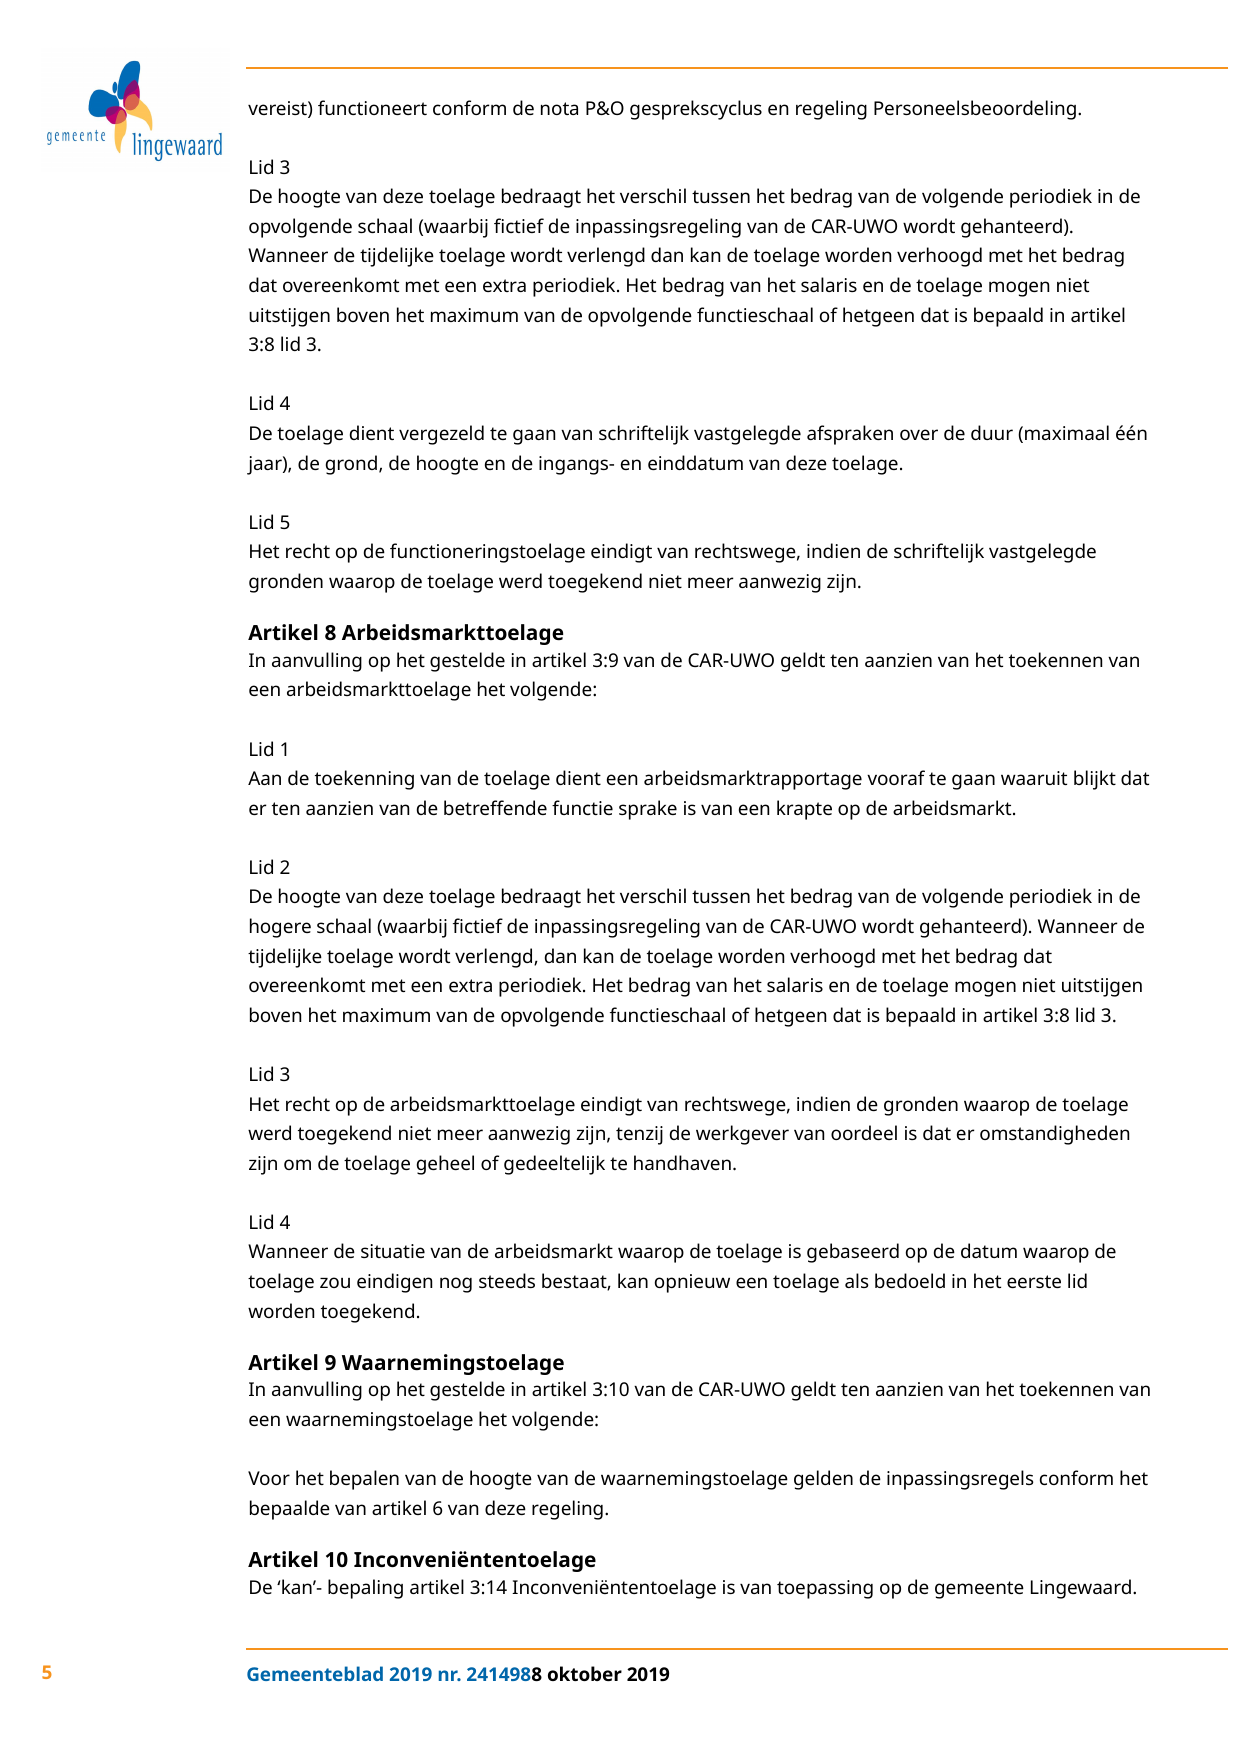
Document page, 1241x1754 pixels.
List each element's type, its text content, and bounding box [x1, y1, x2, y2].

text Lid 3 [248, 1061, 1152, 1087]
text Het recht op de arbeidsmarkttoelage eindigt van rechtswege, indien de gronden waarop de toelage werd toegekend niet meer aanwezig zijn, tenzij de werkgever van oordeel is dat er omstandigheden zijn om de toelage geheel of gedeeltelijk te handhaven. [248, 1091, 1152, 1176]
text Lid 5 [248, 509, 1152, 535]
text Het recht op de functioneringstoelage eindigt van rechtswege, indien de schriftelijk vastgelegde gronden waarop de toelage werd toegekend niet meer aanwezig zijn. [248, 538, 1152, 594]
text De hoogte van deze toelage bedraagt het verschil tussen het bedrag van de volgende periodiek in de opvolgende schaal (waarbij fictief de inpassingsregeling van de CAR-UWO wordt gehanteerd). Wanneer de tijdelijke toelage wordt verlengd dan kan de toelage worden verhoogd met het bedrag dat overeenkomt met een extra periodiek. Het bedrag van het salaris en de toelage mogen niet uitstijgen boven het maximum van de opvolgende functieschaal of hetgeen dat is bepaald in artikel 3:8 lid 3. [248, 183, 1152, 357]
text In aanvulling op het gestelde in artikel 3:9 van de CAR-UWO geldt ten aanzien van het toekennen van een arbeidsmarkttoelage het volgende: [248, 647, 1152, 702]
text De hoogte van deze toelage bedraagt het verschil tussen het bedrag van de volgende periodiek in de hogere schaal (waarbij fictief de inpassingsregeling van de CAR-UWO wordt gehanteerd). Wanneer de tijdelijke toelage wordt verlengd, dan kan de toelage worden verhoogd met het bedrag dat overeenkomt met een extra periodiek. Het bedrag van het salaris en de toelage mogen niet uitstijgen boven het maximum van de opvolgende functieschaal of hetgeen dat is bepaald in artikel 3:8 lid 3. [248, 884, 1152, 1028]
text Wanneer de situatie van de arbeidsmarkt waarop de toelage is gebaseerd op de datum waarop de toelage zou eindigen nog steeds bestaat, kan opnieuw een toelage als bedoeld in het eerste lid worden toegekend. [248, 1239, 1152, 1323]
picture [41, 47, 231, 172]
text Lid 1 [248, 736, 1152, 761]
text Artikel 10 Inconveniëntentoelage [248, 1545, 1152, 1574]
text Lid 3 [248, 154, 1152, 180]
text De ‘kan’- bepaling artikel 3:14 Inconveniëntentoelage is van toepassing op de gemeente Lingewaard. [248, 1574, 1152, 1599]
text Voor het bepalen van de hoogte van de waarnemingstoelage gelden de inpassingsregels conform het bepaalde van artikel 6 van deze regeling. [248, 1465, 1152, 1521]
text De toelage dient vergezeld te gaan van schriftelijk vastgelegde afspraken over de duur (maximaal één jaar), de grond, de hoogte en de ingangs- en einddatum van deze toelage. [248, 420, 1152, 476]
text vereist) functioneert conform de nota P&O gesprekscyclus en regeling Personeelsbeoordeling. [248, 95, 1152, 121]
text In aanvulling op het gestelde in artikel 3:10 van de CAR-UWO geldt ten aanzien van het toekennen van een waarnemingstoelage het volgende: [248, 1377, 1152, 1432]
text Lid 4 [248, 391, 1152, 416]
text Aan de toekenning van de toelage dient een arbeidsmarktrapportage vooraf te gaan waaruit blijkt dat er ten aanzien van de betreffende functie sprake is van een krapte op de arbeidsmarkt. [248, 765, 1152, 821]
text Lid 4 [248, 1209, 1152, 1235]
text Artikel 8 Arbeidsmarkttoelage [248, 618, 1152, 647]
text Artikel 9 Waarnemingstoelage [248, 1348, 1152, 1377]
text Lid 2 [248, 854, 1152, 880]
